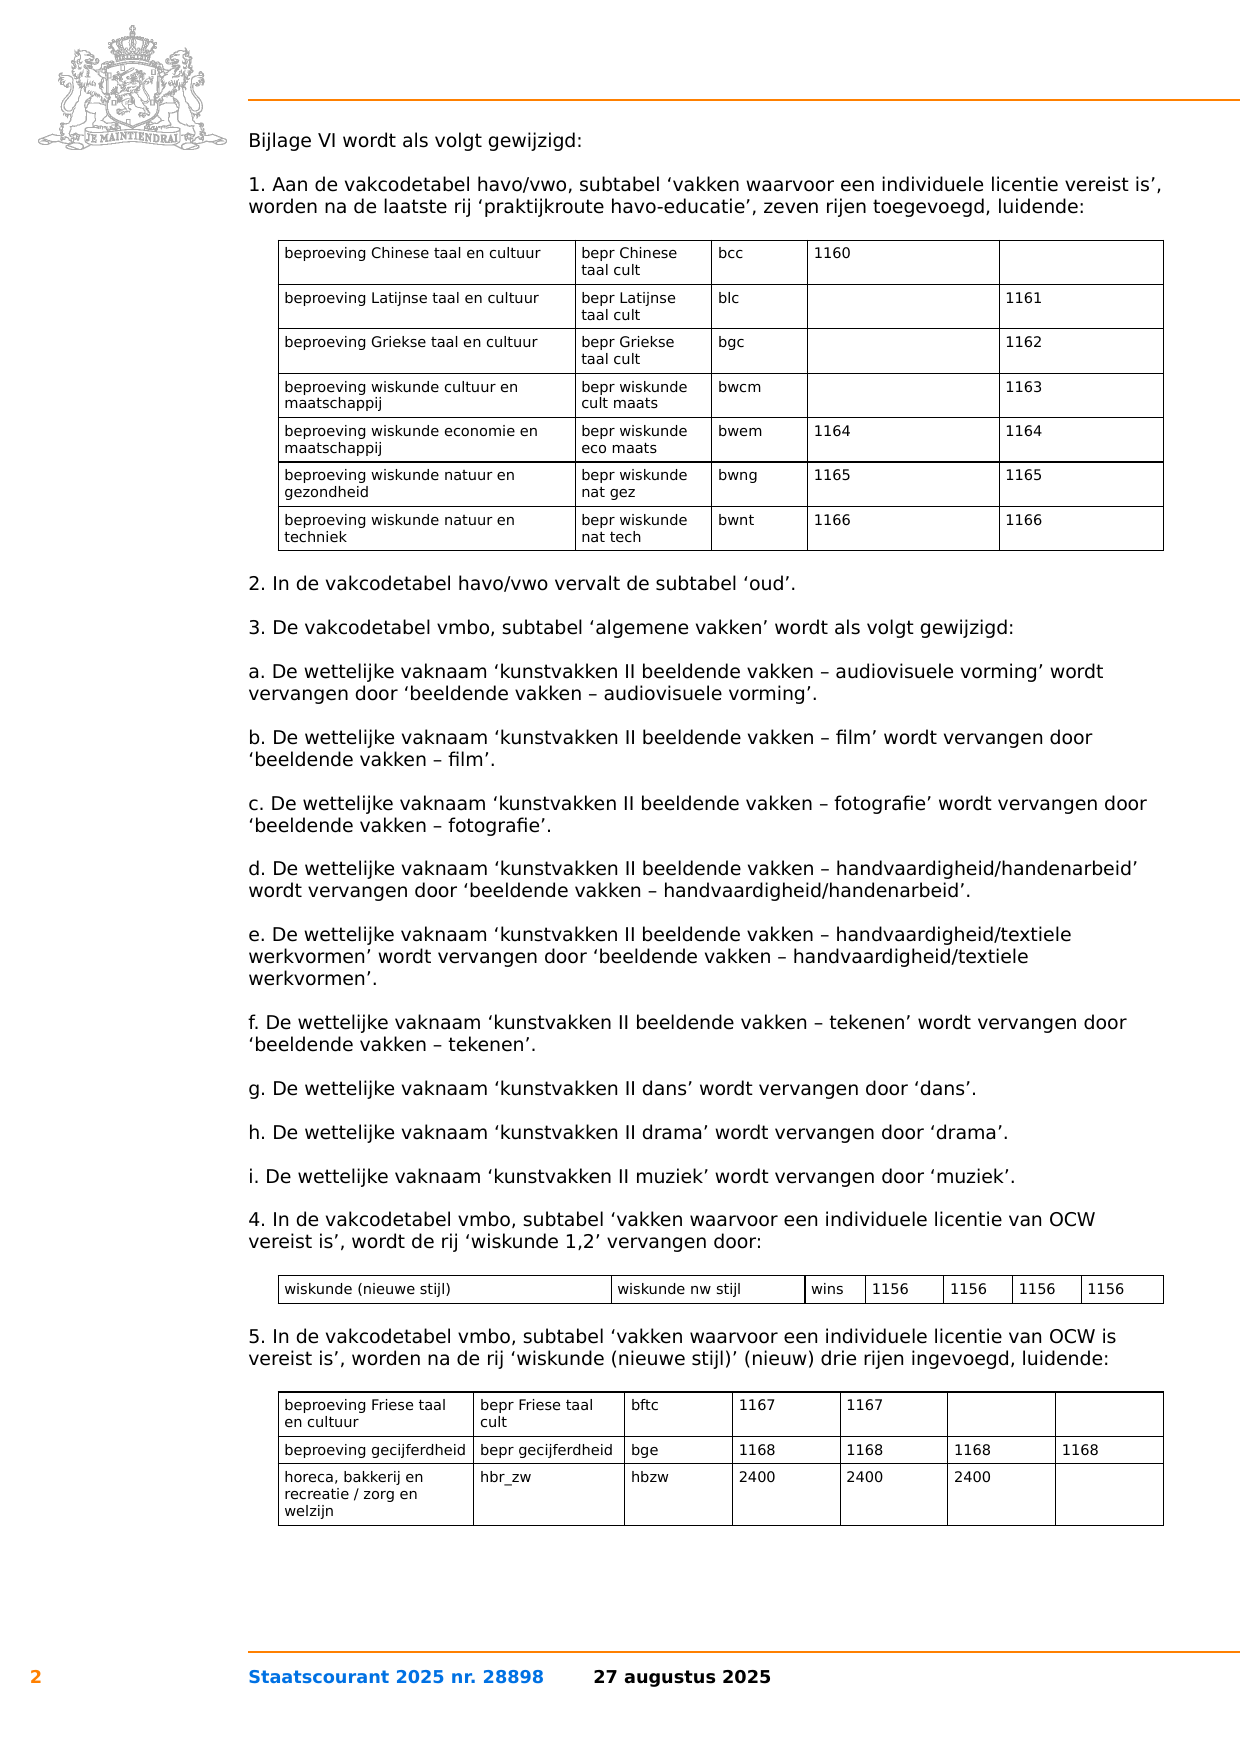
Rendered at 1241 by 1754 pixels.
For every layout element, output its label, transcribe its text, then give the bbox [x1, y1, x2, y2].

table_cell 2400 [841, 1464, 947, 1524]
table_header 1156 [944, 1276, 1012, 1303]
table_cell beproeving wiskunde cultuur en maatschappij [279, 374, 575, 417]
text 3. De vakcodetabel vmbo, subtabel ‘algemene vakken’ wordt als volgt gewijzigd: [248, 617, 1163, 639]
table_cell 1161 [1000, 285, 1163, 328]
table_cell 1164 [1000, 418, 1163, 461]
table_cell 2400 [733, 1464, 840, 1524]
table_cell [808, 285, 999, 328]
table_cell 2400 [948, 1464, 1055, 1524]
text e. De wettelijke vaknaam ‘kunstvakken II beeldende vakken – handvaardigheid/textiele werkvormen’ wordt vervangen door ‘beeldende vakken – handvaardigheid/textiele werkvormen’. [248, 924, 1163, 990]
table_cell bwcm [712, 374, 807, 417]
table_header [1000, 241, 1163, 284]
table_cell bepr Latijnse taal cult [576, 285, 711, 328]
table_cell bwnt [712, 507, 807, 550]
table_cell 1166 [808, 507, 999, 550]
table_header 1167 [733, 1393, 840, 1436]
text a. De wettelijke vaknaam ‘kunstvakken II beeldende vakken – audiovisuele vorming’ wordt vervangen door ‘beeldende vakken – audiovisuele vorming’. [248, 661, 1163, 705]
table_header bftc [625, 1393, 732, 1436]
table_cell bwem [712, 418, 807, 461]
table_cell bepr wiskunde nat gez [576, 463, 711, 506]
table_header [1056, 1393, 1163, 1436]
table_header bepr Friese taal cult [474, 1393, 624, 1436]
table_cell bge [625, 1437, 732, 1463]
table_cell 1163 [1000, 374, 1163, 417]
picture [38, 25, 227, 150]
text Bijlage VI wordt als volgt gewijzigd: [248, 130, 1163, 152]
table_cell 1168 [1056, 1437, 1163, 1463]
text 4. In de vakcodetabel vmbo, subtabel ‘vakken waarvoor een individuele licentie van OCW vereist is’, wordt de rij ‘wiskunde 1,2’ vervangen door: [248, 1209, 1163, 1253]
table_header beproeving Friese taal en cultuur [279, 1393, 473, 1436]
table_cell blc [712, 285, 807, 328]
table_cell [1056, 1464, 1163, 1524]
table_cell 1164 [808, 418, 999, 461]
table_cell [808, 374, 999, 417]
table_cell bepr wiskunde cult maats [576, 374, 711, 417]
table_cell hbr_zw [474, 1464, 624, 1524]
text g. De wettelijke vaknaam ‘kunstvakken II dans’ wordt vervangen door ‘dans’. [248, 1078, 1163, 1100]
table_cell beproeving wiskunde natuur en gezondheid [279, 463, 575, 506]
table_cell [808, 329, 999, 373]
table_header wins [806, 1276, 865, 1303]
table_header 1160 [808, 241, 999, 284]
table_header 1156 [1082, 1276, 1163, 1303]
table_header 1156 [866, 1276, 943, 1303]
table_cell bgc [712, 329, 807, 373]
table_cell 1162 [1000, 329, 1163, 373]
text d. De wettelijke vaknaam ‘kunstvakken II beeldende vakken – handvaardigheid/handenarbeid’ wordt vervangen door ‘beeldende vakken – handvaardigheid/handenarbeid’. [248, 858, 1163, 902]
text c. De wettelijke vaknaam ‘kunstvakken II beeldende vakken – fotografie’ wordt vervangen door ‘beeldende vakken – fotografie’. [248, 792, 1163, 836]
table_cell bepr gecijferdheid [474, 1437, 624, 1463]
table_cell 1165 [808, 463, 999, 506]
text 1. Aan de vakcodetabel havo/vwo, subtabel ‘vakken waarvoor een individuele licentie vereist is’, worden na de laatste rij ‘praktijkroute havo-educatie’, zeven rijen toegevoegd, luidende: [248, 174, 1163, 218]
table_cell beproeving Griekse taal en cultuur [279, 329, 575, 373]
table_cell 1168 [948, 1437, 1055, 1463]
table_header 1156 [1013, 1276, 1081, 1303]
table_header [948, 1393, 1055, 1436]
table_header wiskunde (nieuwe stijl) [279, 1276, 611, 1303]
table_header bepr Chinese taal cult [576, 241, 711, 284]
table_cell bwng [712, 463, 807, 506]
table_cell 1168 [733, 1437, 840, 1463]
table_cell bepr wiskunde eco maats [576, 418, 711, 461]
text 2. In de vakcodetabel havo/vwo vervalt de subtabel ‘oud’. [248, 573, 1163, 595]
table_cell bepr wiskunde nat tech [576, 507, 711, 550]
table_cell horeca, bakkerij en recreatie / zorg en welzijn [279, 1464, 473, 1524]
text b. De wettelijke vaknaam ‘kunstvakken II beeldende vakken – film’ wordt vervangen door ‘beeldende vakken – film’. [248, 727, 1163, 771]
table_cell 1168 [841, 1437, 947, 1463]
table_header wiskunde nw stijl [612, 1276, 804, 1303]
table_cell beproeving Latijnse taal en cultuur [279, 285, 575, 328]
table_cell beproeving wiskunde economie en maatschappij [279, 418, 575, 461]
text h. De wettelijke vaknaam ‘kunstvakken II drama’ wordt vervangen door ‘drama’. [248, 1122, 1163, 1144]
table_cell bepr Griekse taal cult [576, 329, 711, 373]
table_cell 1166 [1000, 507, 1163, 550]
table_header beproeving Chinese taal en cultuur [279, 241, 575, 284]
table_cell 1165 [1000, 463, 1163, 506]
table_cell hbzw [625, 1464, 732, 1524]
text 5. In de vakcodetabel vmbo, subtabel ‘vakken waarvoor een individuele licentie van OCW is vereist is’, worden na de rij ‘wiskunde (nieuwe stijl)’ (nieuw) drie rijen ingevoegd, luidende: [248, 1326, 1163, 1369]
table_header bcc [712, 241, 807, 284]
text i. De wettelijke vaknaam ‘kunstvakken II muziek’ wordt vervangen door ‘muziek’. [248, 1166, 1163, 1187]
table_cell beproeving gecijferdheid [279, 1437, 473, 1463]
table_cell beproeving wiskunde natuur en techniek [279, 507, 575, 550]
table_header 1167 [841, 1393, 947, 1436]
text f. De wettelijke vaknaam ‘kunstvakken II beeldende vakken – tekenen’ wordt vervangen door ‘beeldende vakken – tekenen’. [248, 1012, 1163, 1056]
